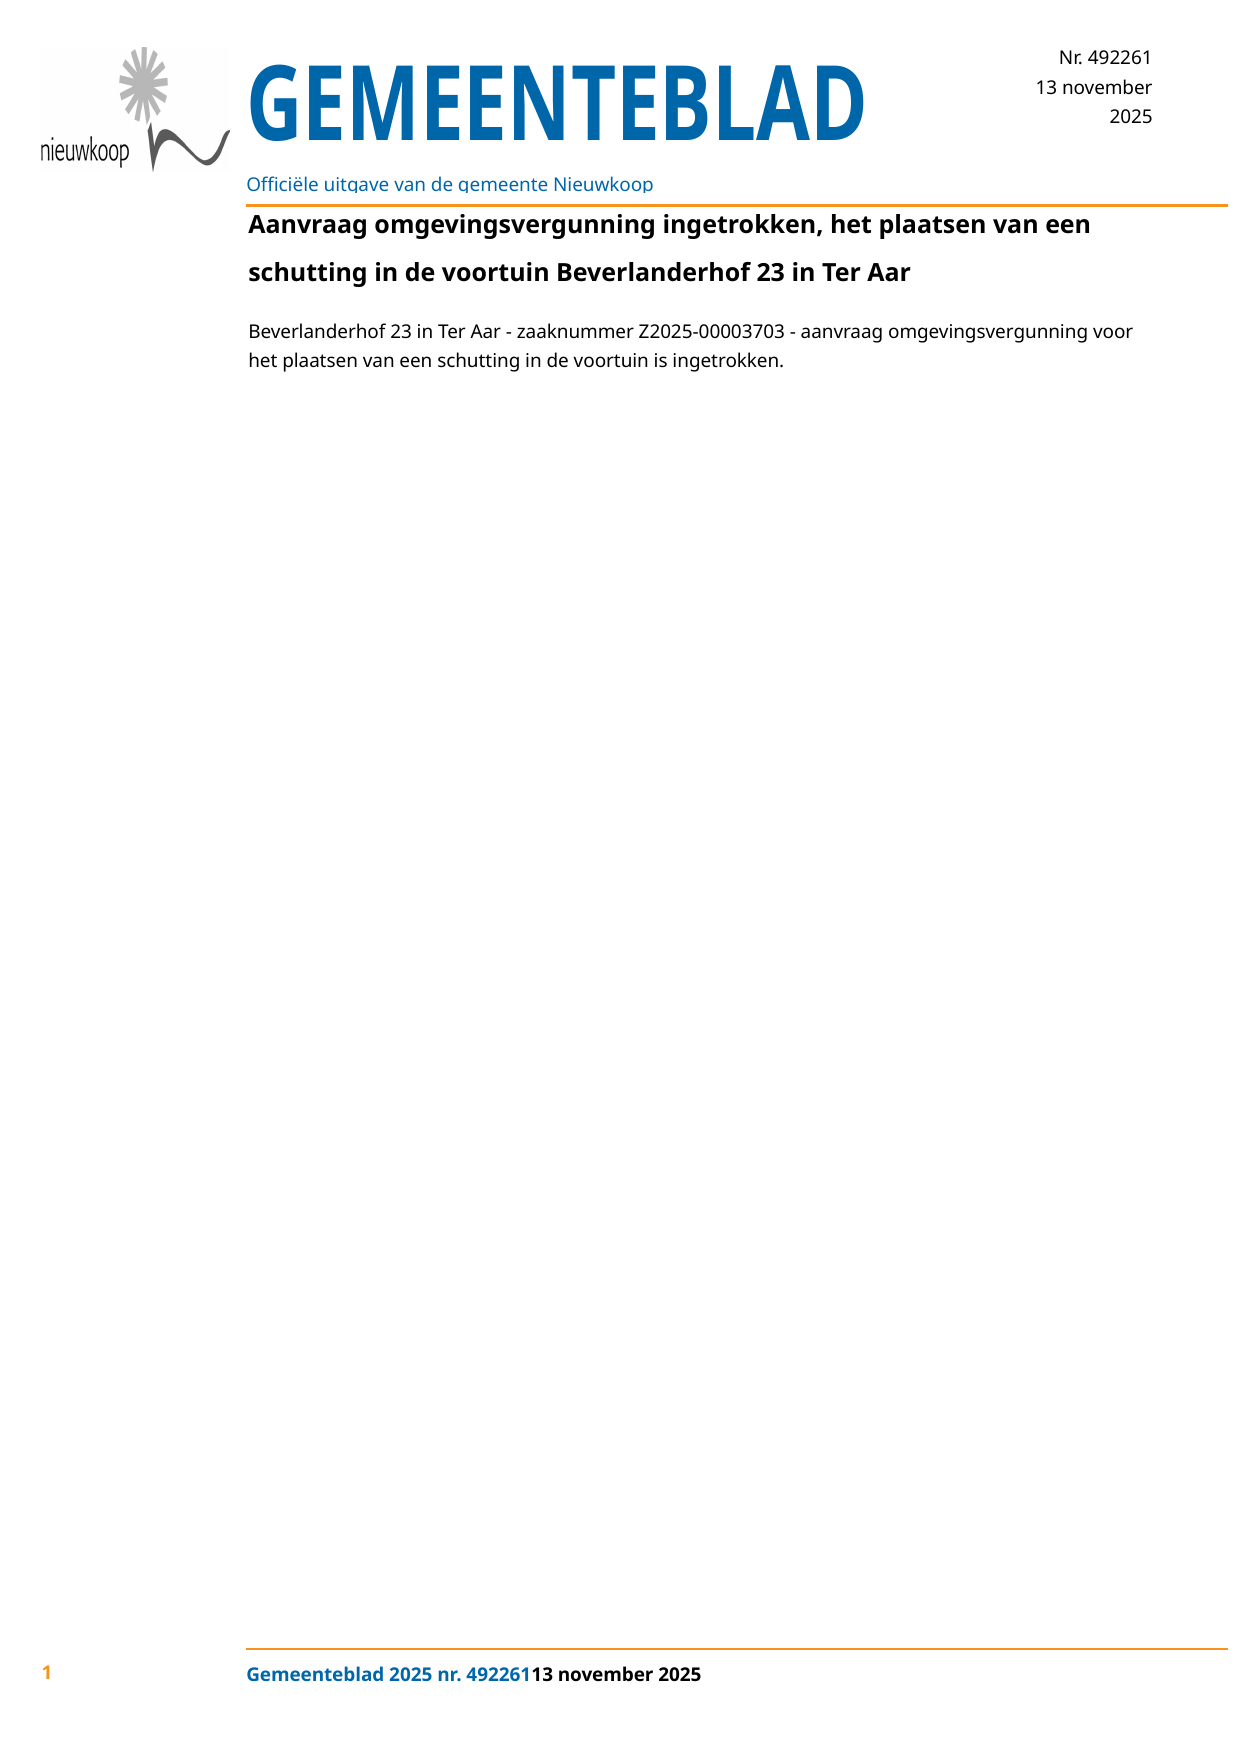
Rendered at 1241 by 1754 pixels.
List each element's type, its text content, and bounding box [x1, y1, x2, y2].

text Beverlanderhof 23 in Ter Aar - zaaknummer Z2025-00003703 - aanvraag omgevingsvergunning voor het plaatsen van een schutting in de voortuin is ingetrokken. [248, 318, 1152, 373]
text Aanvraag omgevingsvergunning ingetrokken, het plaatsen van een schutting in de voortuin Beverlanderhof 23 in Ter Aar [248, 207, 1152, 288]
picture [41, 47, 231, 172]
